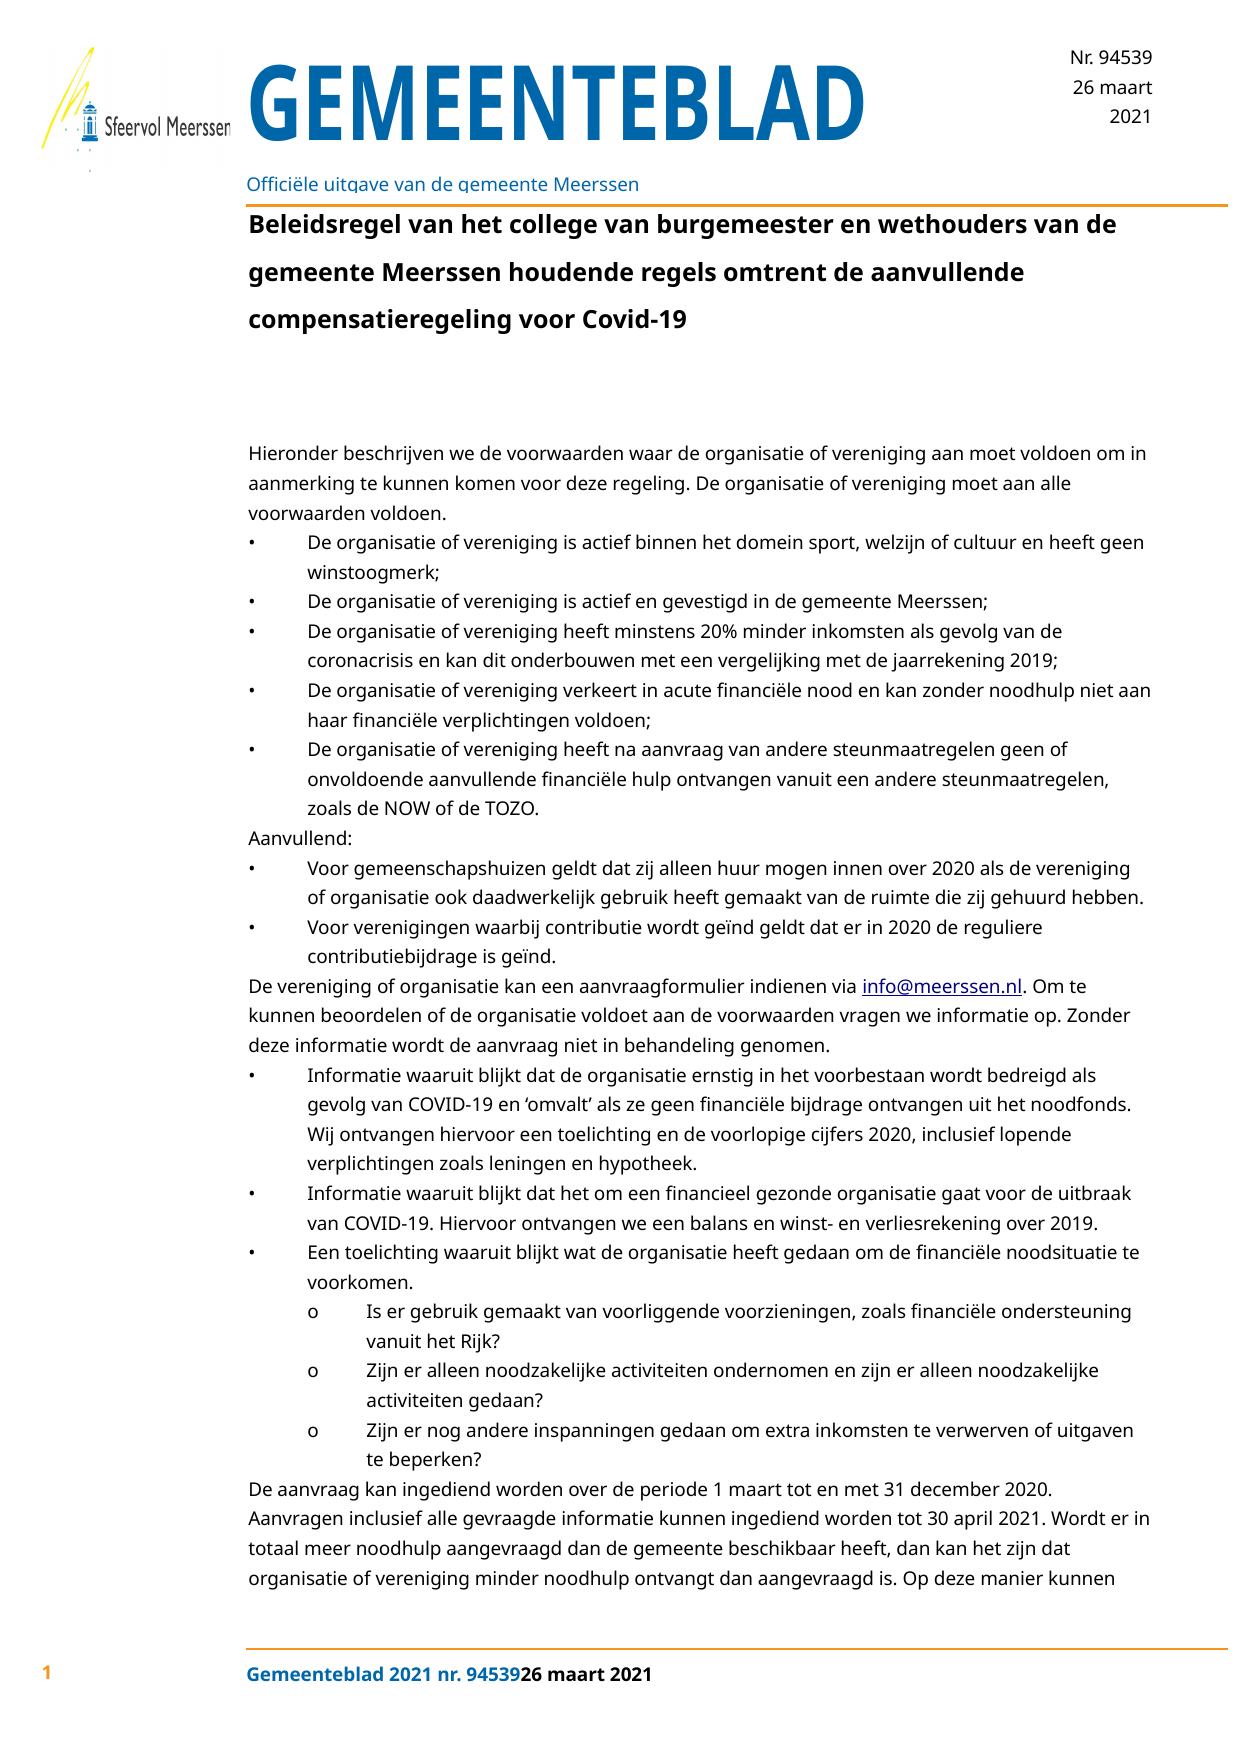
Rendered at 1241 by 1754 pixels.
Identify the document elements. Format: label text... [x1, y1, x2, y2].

list De organisatie of vereniging heeft na aanvraag van andere steunmaatregelen geen of onvoldoende aanvullende financiële hulp ontvangen vanuit een andere steunmaatregelen, zoals de NOW of de TOZO. [248, 736, 1152, 821]
list De organisatie of vereniging is actief en gevestigd in de gemeente Meerssen; [248, 588, 1152, 614]
list Een toelichting waaruit blijkt wat de organisatie heeft gedaan om de financiële noodsituatie te voorkomen. [248, 1239, 1152, 1294]
list De organisatie of vereniging verkeert in acute financiële nood en kan zonder noodhulp niet aan haar financiële verplichtingen voldoen; [248, 677, 1152, 732]
text Aanvullend: [248, 825, 1152, 851]
list Voor verenigingen waarbij contributie wordt geïnd geldt dat er in 2020 de reguliere contributiebijdrage is geïnd. [248, 914, 1152, 969]
list Zijn er nog andere inspanningen gedaan om extra inkomsten te verwerven of uitgaven te beperken? [307, 1417, 1152, 1472]
text De vereniging of organisatie kan een aanvraagformulier indienen via info@meerssen.nl. Om te kunnen beoordelen of de organisatie voldoet aan de voorwaarden vragen we informatie op. Zonder deze informatie wordt de aanvraag niet in behandeling genomen. [248, 973, 1152, 1058]
text Hieronder beschrijven we de voorwaarden waar de organisatie of vereniging aan moet voldoen om in aanmerking te kunnen komen voor deze regeling. De organisatie of vereniging moet aan alle voorwaarden voldoen. [248, 441, 1152, 525]
list Voor gemeenschapshuizen geldt dat zij alleen huur mogen innen over 2020 als de vereniging of organisatie ook daadwerkelijk gebruik heeft gemaakt van de ruimte die zij gehuurd hebben. [248, 855, 1152, 910]
list De organisatie of vereniging heeft minstens 20% minder inkomsten als gevolg van de coronacrisis en kan dit onderbouwen met een vergelijking met de jaarrekening 2019; [248, 618, 1152, 673]
text De aanvraag kan ingediend worden over de periode 1 maart tot en met 31 december 2020. Aanvragen inclusief alle gevraagde informatie kunnen ingediend worden tot 30 april 2021. Wordt er in totaal meer noodhulp aangevraagd dan de gemeente beschikbaar heeft, dan kan het zijn dat organisatie of vereniging minder noodhulp ontvangt dan aangevraagd is. Op deze manier kunnen [248, 1476, 1152, 1590]
list Informatie waaruit blijkt dat de organisatie ernstig in het voorbestaan wordt bedreigd als gevolg van COVID-19 en ‘omvalt’ als ze geen financiële bijdrage ontvangen uit het noodfonds. Wij ontvangen hiervoor een toelichting en de voorlopige cijfers 2020, inclusief lopende verplichtingen zoals leningen en hypotheek. [248, 1062, 1152, 1176]
list De organisatie of vereniging is actief binnen het domein sport, welzijn of cultuur en heeft geen winstoogmerk; [248, 529, 1152, 584]
text Beleidsregel van het college van burgemeester en wethouders van de gemeente Meerssen houdende regels omtrent de aanvullende compensatieregeling voor Covid-19 [248, 207, 1152, 336]
list Zijn er alleen noodzakelijke activiteiten ondernomen en zijn er alleen noodzakelijke activiteiten gedaan? [307, 1358, 1152, 1413]
picture [41, 47, 231, 172]
list Is er gebruik gemaakt van voorliggende voorzieningen, zoals financiële ondersteuning vanuit het Rijk? [307, 1298, 1152, 1354]
list Informatie waaruit blijkt dat het om een financieel gezonde organisatie gaat voor de uitbraak van COVID-19. Hiervoor ontvangen we een balans en winst- en verliesrekening over 2019. [248, 1180, 1152, 1235]
